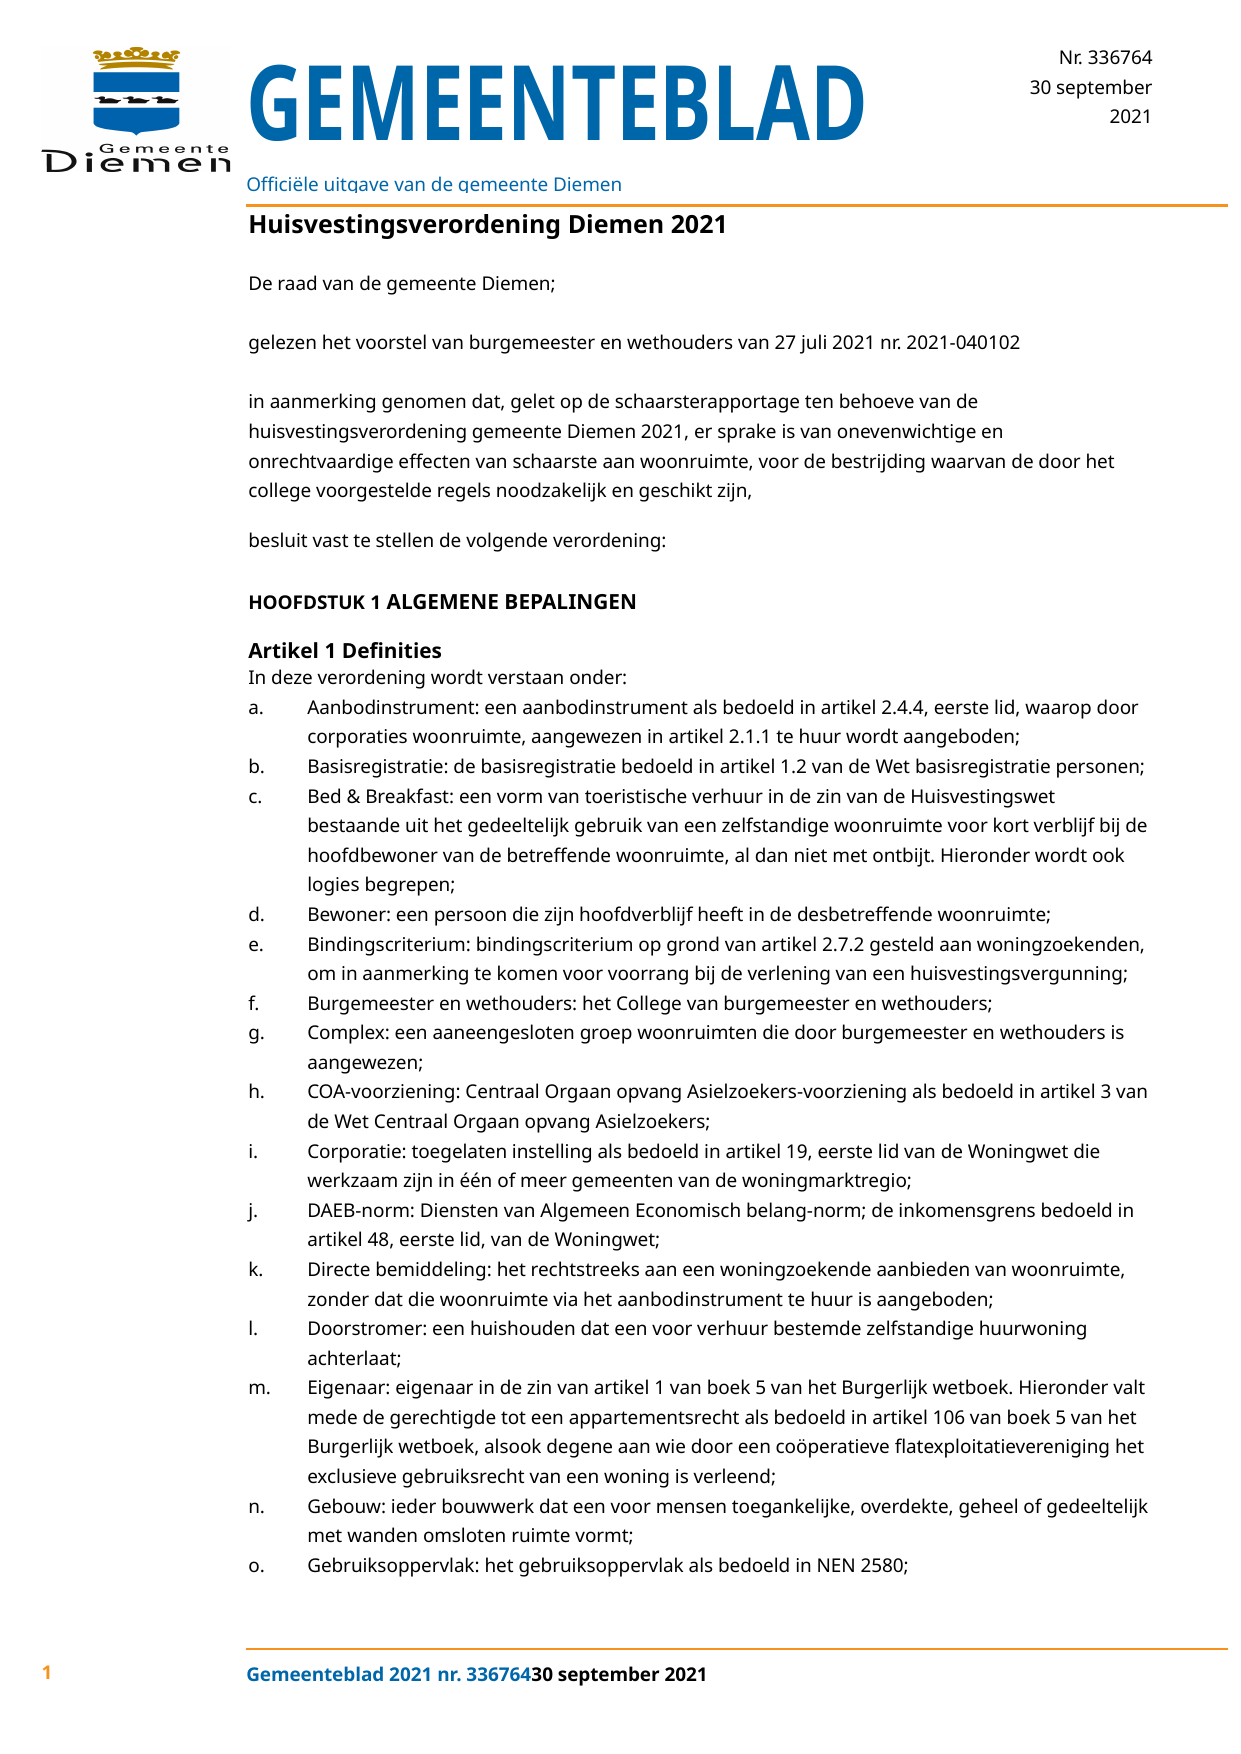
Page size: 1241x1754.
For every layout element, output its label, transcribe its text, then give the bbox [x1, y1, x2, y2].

list Bewoner: een persoon die zijn hoofdverblijf heeft in de desbetreffende woonruimte; [248, 901, 1152, 927]
text In deze verordening wordt verstaan onder: [248, 664, 1152, 690]
picture [41, 47, 231, 172]
text Huisvestingsverordening Diemen 2021 [248, 207, 1152, 241]
list COA-voorziening: Centraal Orgaan opvang Asielzoekers-voorziening als bedoeld in artikel 3 van de Wet Centraal Orgaan opvang Asielzoekers; [248, 1079, 1152, 1134]
list Burgemeester en wethouders: het College van burgemeester en wethouders; [248, 990, 1152, 1016]
list DAEB-norm: Diensten van Algemeen Economisch belang-norm; de inkomensgrens bedoeld in artikel 48, eerste lid, van de Woningwet; [248, 1197, 1152, 1252]
list Bindingscriterium: bindingscriterium op grond van artikel 2.7.2 gesteld aan woningzoekenden, om in aanmerking te komen voor voorrang bij de verlening van een huisvestingsvergunning; [248, 931, 1152, 986]
list Basisregistratie: de basisregistratie bedoeld in artikel 1.2 van de Wet basisregistratie personen; [248, 753, 1152, 779]
list Eigenaar: eigenaar in de zin van artikel 1 van boek 5 van het Burgerlijk wetboek. Hieronder valt mede de gerechtigde tot een appartementsrecht als bedoeld in artikel 106 van boek 5 van het Burgerlijk wetboek, alsook degene aan wie door een coöperatieve flatexploitatievereniging het exclusieve gebruiksrecht van een woning is verleend; [248, 1374, 1152, 1489]
text Artikel 1 Definities [248, 636, 1152, 664]
list Aanbodinstrument: een aanbodinstrument als bedoeld in artikel 2.4.4, eerste lid, waarop door corporaties woonruimte, aangewezen in artikel 2.1.1 te huur wordt aangeboden; [248, 694, 1152, 749]
list Bed & Breakfast: een vorm van toeristische verhuur in de zin van de Huisvestingswet bestaande uit het gedeeltelijk gebruik van een zelfstandige woonruimte voor kort verblijf bij de hoofdbewoner van de betreffende woonruimte, al dan niet met ontbijt. Hieronder wordt ook logies begrepen; [248, 783, 1152, 897]
text besluit vast te stellen de volgende verordening: [248, 528, 1152, 553]
list Corporatie: toegelaten instelling als bedoeld in artikel 19, eerste lid van de Woningwet die werkzaam zijn in één of meer gemeenten van de woningmarktregio; [248, 1138, 1152, 1193]
list Gebouw: ieder bouwwerk dat een voor mensen toegankelijke, overdekte, geheel of gedeeltelijk met wanden omsloten ruimte vormt; [248, 1493, 1152, 1548]
list Complex: een aaneengesloten groep woonruimten die door burgemeester en wethouders is aangewezen; [248, 1019, 1152, 1075]
list Doorstromer: een huishouden dat een voor verhuur bestemde zelfstandige huurwoning achterlaat; [248, 1315, 1152, 1371]
list Gebruiksoppervlak: het gebruiksoppervlak als bedoeld in NEN 2580; [248, 1552, 1152, 1578]
text De raad van de gemeente Diemen; [248, 270, 1152, 296]
text in aanmerking genomen dat, gelet op de schaarsterapportage ten behoeve van de huisvestingsverordening gemeente Diemen 2021, er sprake is van onevenwichtige en onrechtvaardige effecten van schaarste aan woonruimte, voor de bestrijding waarvan de door het college voorgestelde regels noodzakelijk en geschikt zijn, [248, 389, 1152, 503]
text gelezen het voorstel van burgemeester en wethouders van 27 juli 2021 nr. 2021-040102 [248, 329, 1152, 355]
text HOOFDSTUK 1 ALGEMENE BEPALINGEN [248, 587, 1152, 615]
list Directe bemiddeling: het rechtstreeks aan een woningzoekende aanbieden van woonruimte, zonder dat die woonruimte via het aanbodinstrument te huur is aangeboden; [248, 1256, 1152, 1312]
